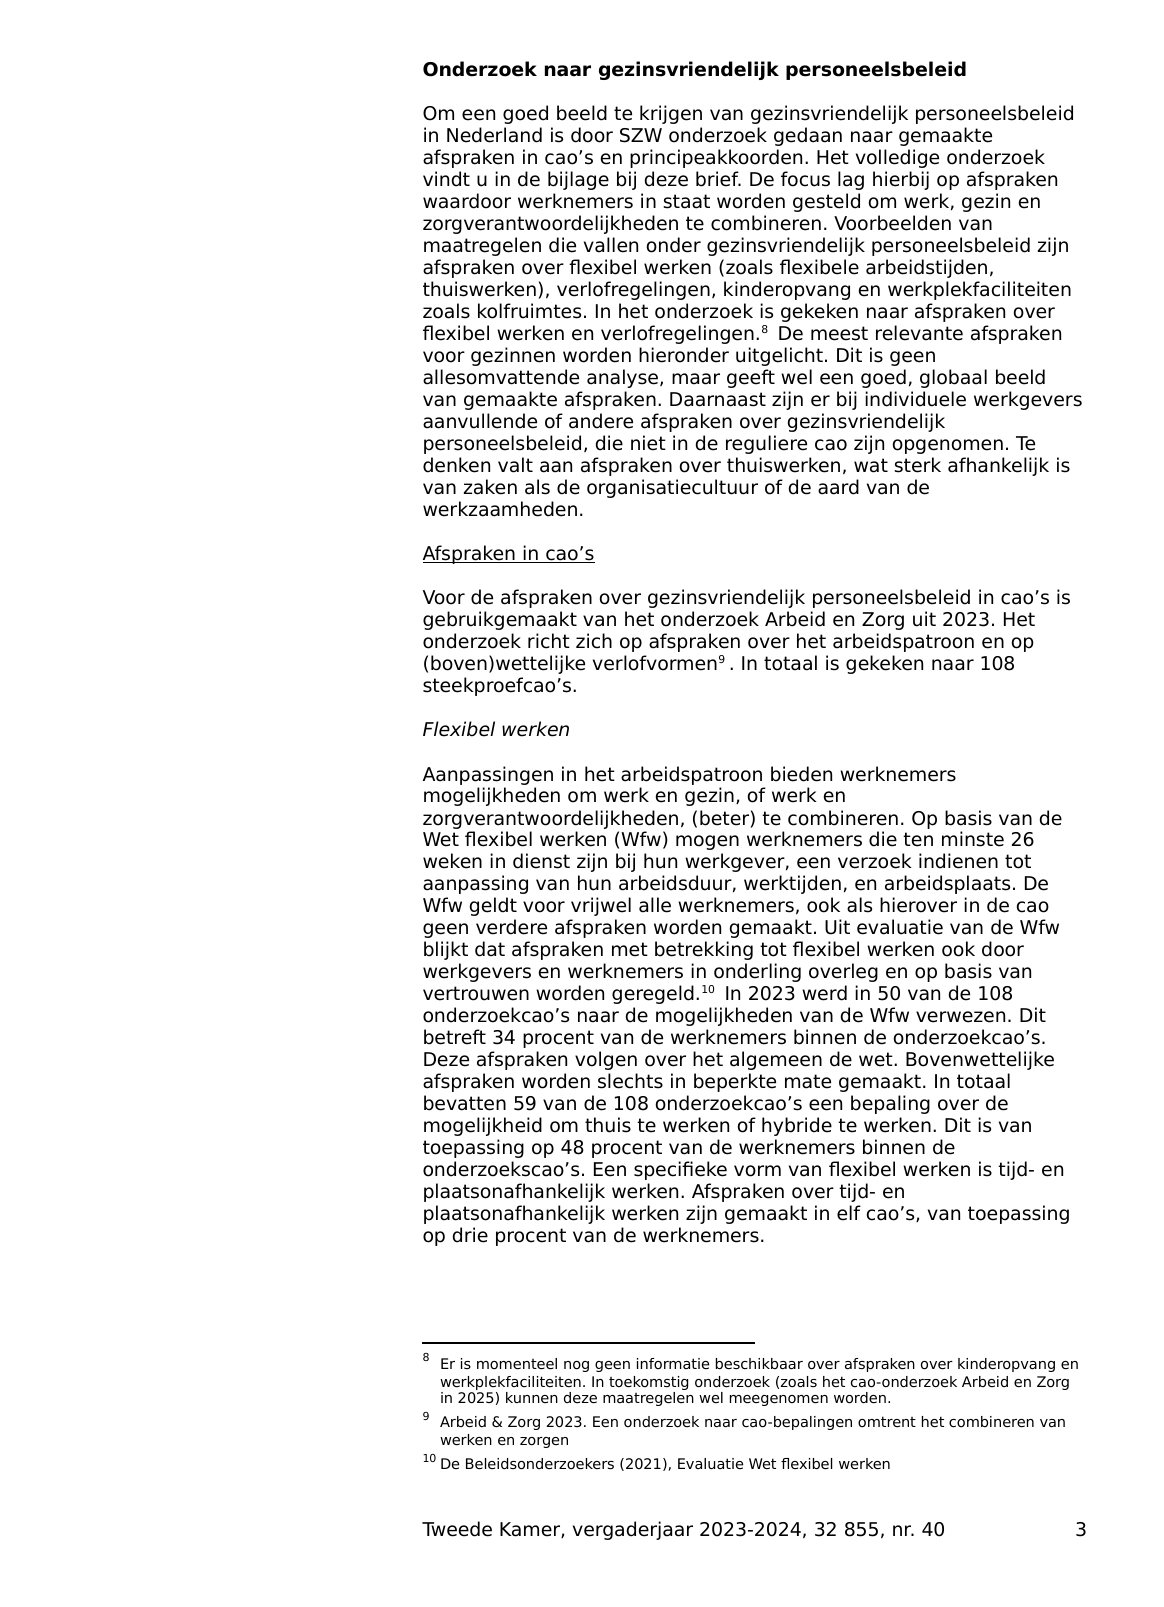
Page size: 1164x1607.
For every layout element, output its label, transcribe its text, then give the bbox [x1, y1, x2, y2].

text Om een goed beeld te krijgen van gezinsvriendelijk personeelsbeleid in Nederland is door SZW onderzoek gedaan naar gemaakte afspraken in cao’s en principeakkoorden. Het volledige onderzoek vindt u in de bijlage bij deze brief. De focus lag hierbij op afspraken waardoor werknemers in staat worden gesteld om werk, gezin en zorgverantwoordelijkheden te combineren. Voorbeelden van maatregelen die vallen onder gezinsvriendelijk personeelsbeleid zijn afspraken over flexibel werken (zoals flexibele arbeidstijden, thuiswerken), verlofregelingen, kinderopvang en werkplekfaciliteiten zoals kolfruimtes. In het onderzoek is gekeken naar afspraken over flexibel werken en verlofregelingen. De meest relevante afspraken voor gezinnen worden hieronder uitgelicht. Dit is geen allesomvattende analyse, maar geeft wel een goed, globaal beeld van gemaakte afspraken. Daarnaast zijn er bij individuele werkgevers aanvullende of andere afspraken over gezinsvriendelijk personeelsbeleid, die niet in de reguliere cao zijn opgenomen. Te denken valt aan afspraken over thuiswerken, wat sterk afhankelijk is van zaken als de organisatiecultuur of de aard van de werkzaamheden. [422, 103, 1087, 521]
text Voor de afspraken over gezinsvriendelijk personeelsbeleid in cao’s is gebruikgemaakt van het onderzoek Arbeid en Zorg uit 2023. Het onderzoek richt zich op afspraken over het arbeidspatroon en op (boven)wettelijke verlofvormen. In totaal is gekeken naar 108 steekproefcao’s. [422, 587, 1087, 697]
subtitle Onderzoek naar gezinsvriendelijk personeelsbeleid [422, 59, 1087, 81]
text Er is momenteel nog geen informatie beschikbaar over afspraken over kinderopvang en werkplekfaciliteiten. In toekomstig onderzoek (zoals het cao-onderzoek Arbeid en Zorg in 2025) kunnen deze maatregelen wel meegenomen worden. [422, 1352, 1087, 1407]
text Aanpassingen in het arbeidspatroon bieden werknemers mogelijkheden om werk en gezin, of werk en zorgverantwoordelijkheden, (beter) te combineren. Op basis van de Wet flexibel werken (Wfw) mogen werknemers die ten minste 26 weken in dienst zijn bij hun werkgever, een verzoek indienen tot aanpassing van hun arbeidsduur, werktijden, en arbeidsplaats. De Wfw geldt voor vrijwel alle werknemers, ook als hierover in de cao geen verdere afspraken worden gemaakt. Uit evaluatie van de Wfw blijkt dat afspraken met betrekking tot flexibel werken ook door werkgevers en werknemers in onderling overleg en op basis van vertrouwen worden geregeld. In 2023 werd in 50 van de 108 onderzoekcao’s naar de mogelijkheden van de Wfw verwezen. Dit betreft 34 procent van de werknemers binnen de onderzoekcao’s. Deze afspraken volgen over het algemeen de wet. Bovenwettelijke afspraken worden slechts in beperkte mate gemaakt. In totaal bevatten 59 van de 108 onderzoekcao’s een bepaling over de mogelijkheid om thuis te werken of hybride te werken. Dit is van toepassing op 48 procent van de werknemers binnen de onderzoekscao’s. Een specifieke vorm van flexibel werken is tijd- en plaatsonafhankelijk werken. Afspraken over tijd- en plaatsonafhankelijk werken zijn gemaakt in elf cao’s, van toepassing op drie procent van de werknemers. [422, 763, 1087, 1247]
subtitle Flexibel werken [422, 719, 1087, 741]
text Arbeid & Zorg 2023. Een onderzoek naar cao-bepalingen omtrent het combineren van werken en zorgen [422, 1410, 1087, 1449]
text De Beleidsonderzoekers (2021), Evaluatie Wet flexibel werken [422, 1452, 1087, 1474]
subtitle Afspraken in cao’s [422, 543, 1087, 565]
